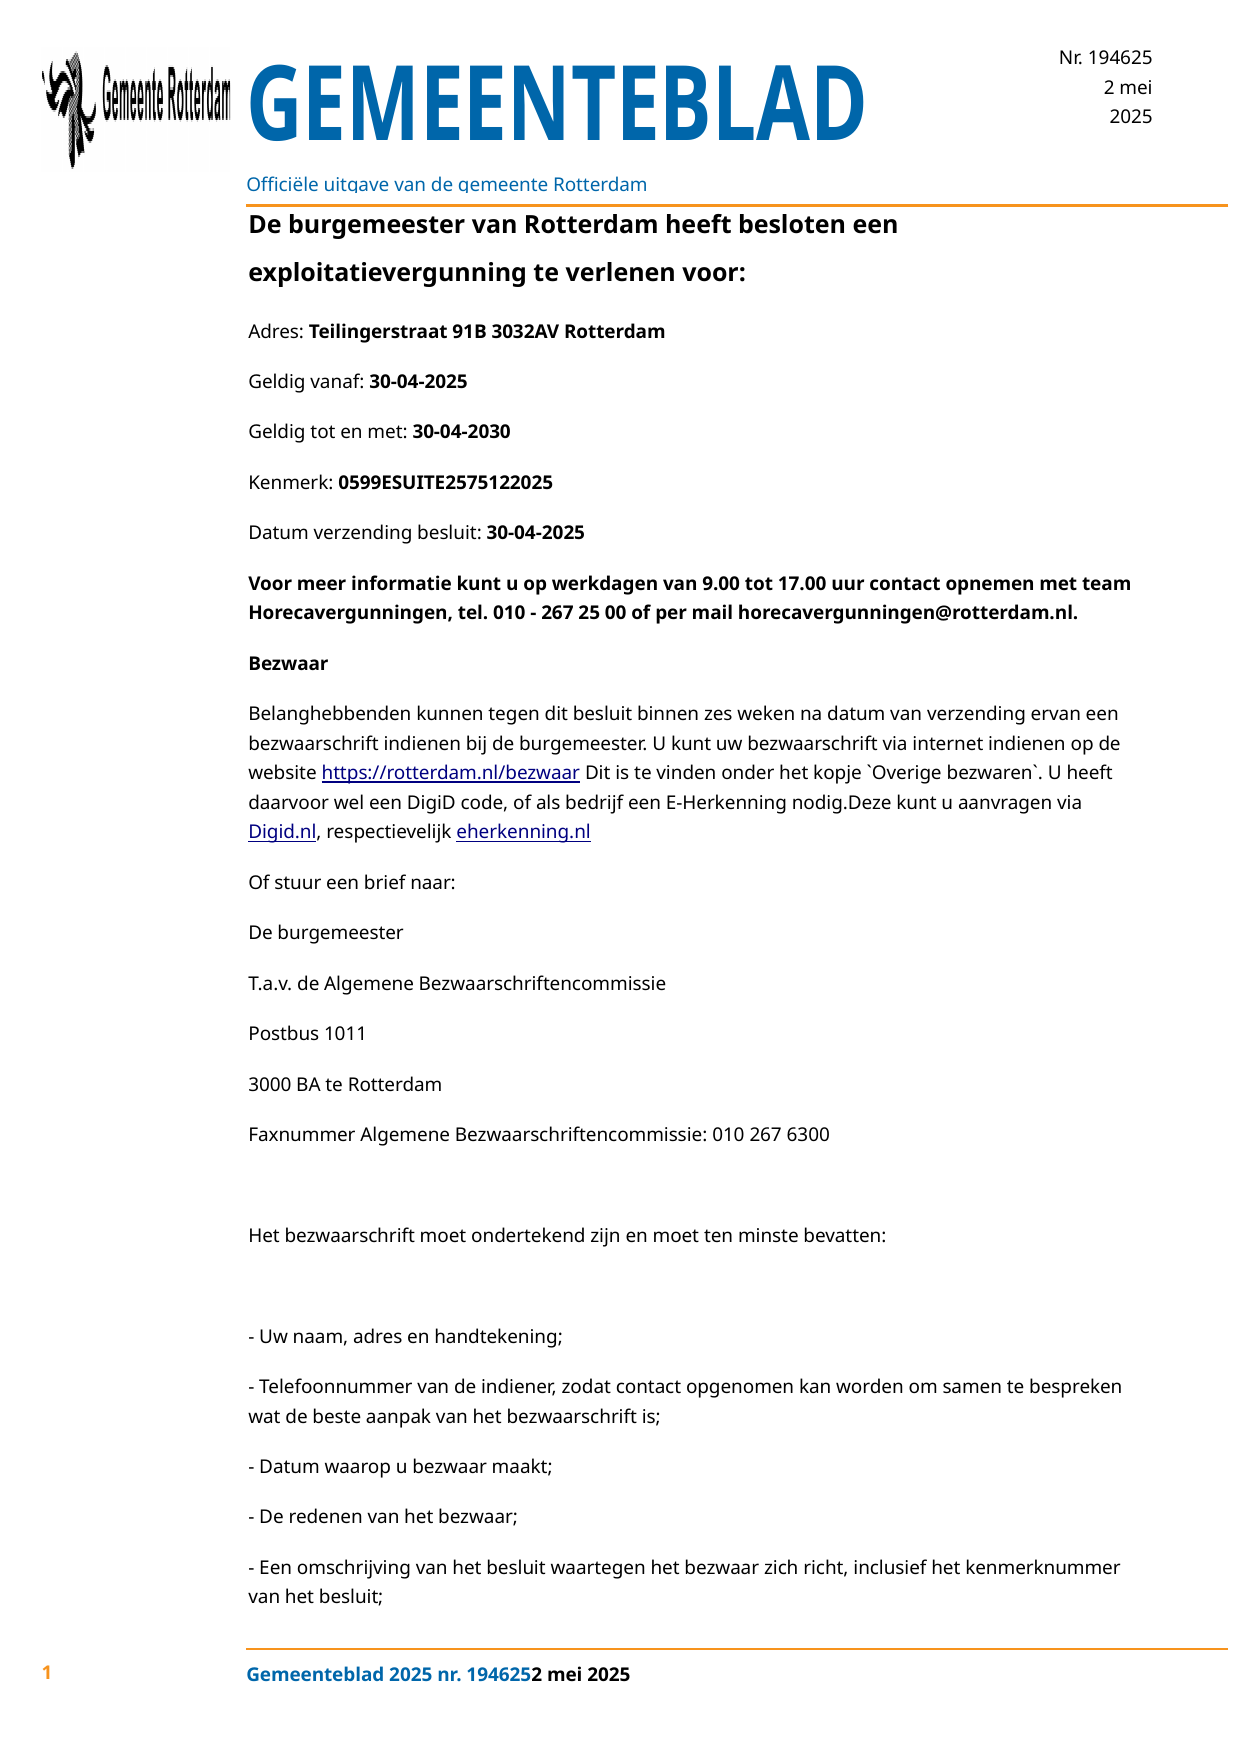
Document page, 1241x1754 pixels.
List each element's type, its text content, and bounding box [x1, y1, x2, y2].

text - Uw naam, adres en handtekening; [248, 1323, 1152, 1349]
text Voor meer informatie kunt u op werkdagen van 9.00 tot 17.00 uur contact opnemen met team Horecavergunningen, tel. 010 - 267 25 00 of per mail horecavergunningen@rotterdam.nl. [248, 570, 1152, 625]
text - Datum waarop u bezwaar maakt; [248, 1453, 1152, 1479]
text De burgemeester van Rotterdam heeft besloten een exploitatievergunning te verlenen voor: [248, 207, 1152, 288]
text Geldig vanaf: 30-04-2025 [248, 368, 1152, 394]
text Bezwaar [248, 650, 1152, 676]
text De burgemeester [248, 919, 1152, 945]
text Adres: Teilingerstraat 91B 3032AV Rotterdam [248, 318, 1152, 344]
text - Een omschrijving van het besluit waartegen het bezwaar zich richt, inclusief het kenmerknummer van het besluit; [248, 1554, 1152, 1609]
text - De redenen van het bezwaar; [248, 1504, 1152, 1529]
text Postbus 1011 [248, 1020, 1152, 1046]
text Of stuur een brief naar: [248, 869, 1152, 895]
text Belanghebbenden kunnen tegen dit besluit binnen zes weken na datum van verzending ervan een bezwaarschrift indienen bij de burgemeester. U kunt uw bezwaarschrift via internet indienen op de website https://rotterdam.nl/bezwaar Dit is te vinden onder het kopje `Overige bezwaren`. U heeft daarvoor wel een DigiD code, of als bedrijf een E-Herkenning nodig.Deze kunt u aanvragen via Digid.nl, respectievelijk eherkenning.nl [248, 700, 1152, 844]
text T.a.v. de Algemene Bezwaarschriftencommissie [248, 970, 1152, 996]
text Datum verzending besluit: 30-04-2025 [248, 519, 1152, 545]
picture [41, 47, 231, 172]
text Het bezwaarschrift moet ondertekend zijn en moet ten minste bevatten: [248, 1222, 1152, 1248]
text Kenmerk: 0599ESUITE2575122025 [248, 469, 1152, 495]
text Geldig tot en met: 30-04-2030 [248, 419, 1152, 444]
text Faxnummer Algemene Bezwaarschriftencommissie: 010 267 6300 [248, 1121, 1152, 1147]
text 3000 BA te Rotterdam [248, 1071, 1152, 1097]
text - Telefoonnummer van de indiener, zodat contact opgenomen kan worden om samen te bespreken wat de beste aanpak van het bezwaarschrift is; [248, 1373, 1152, 1429]
